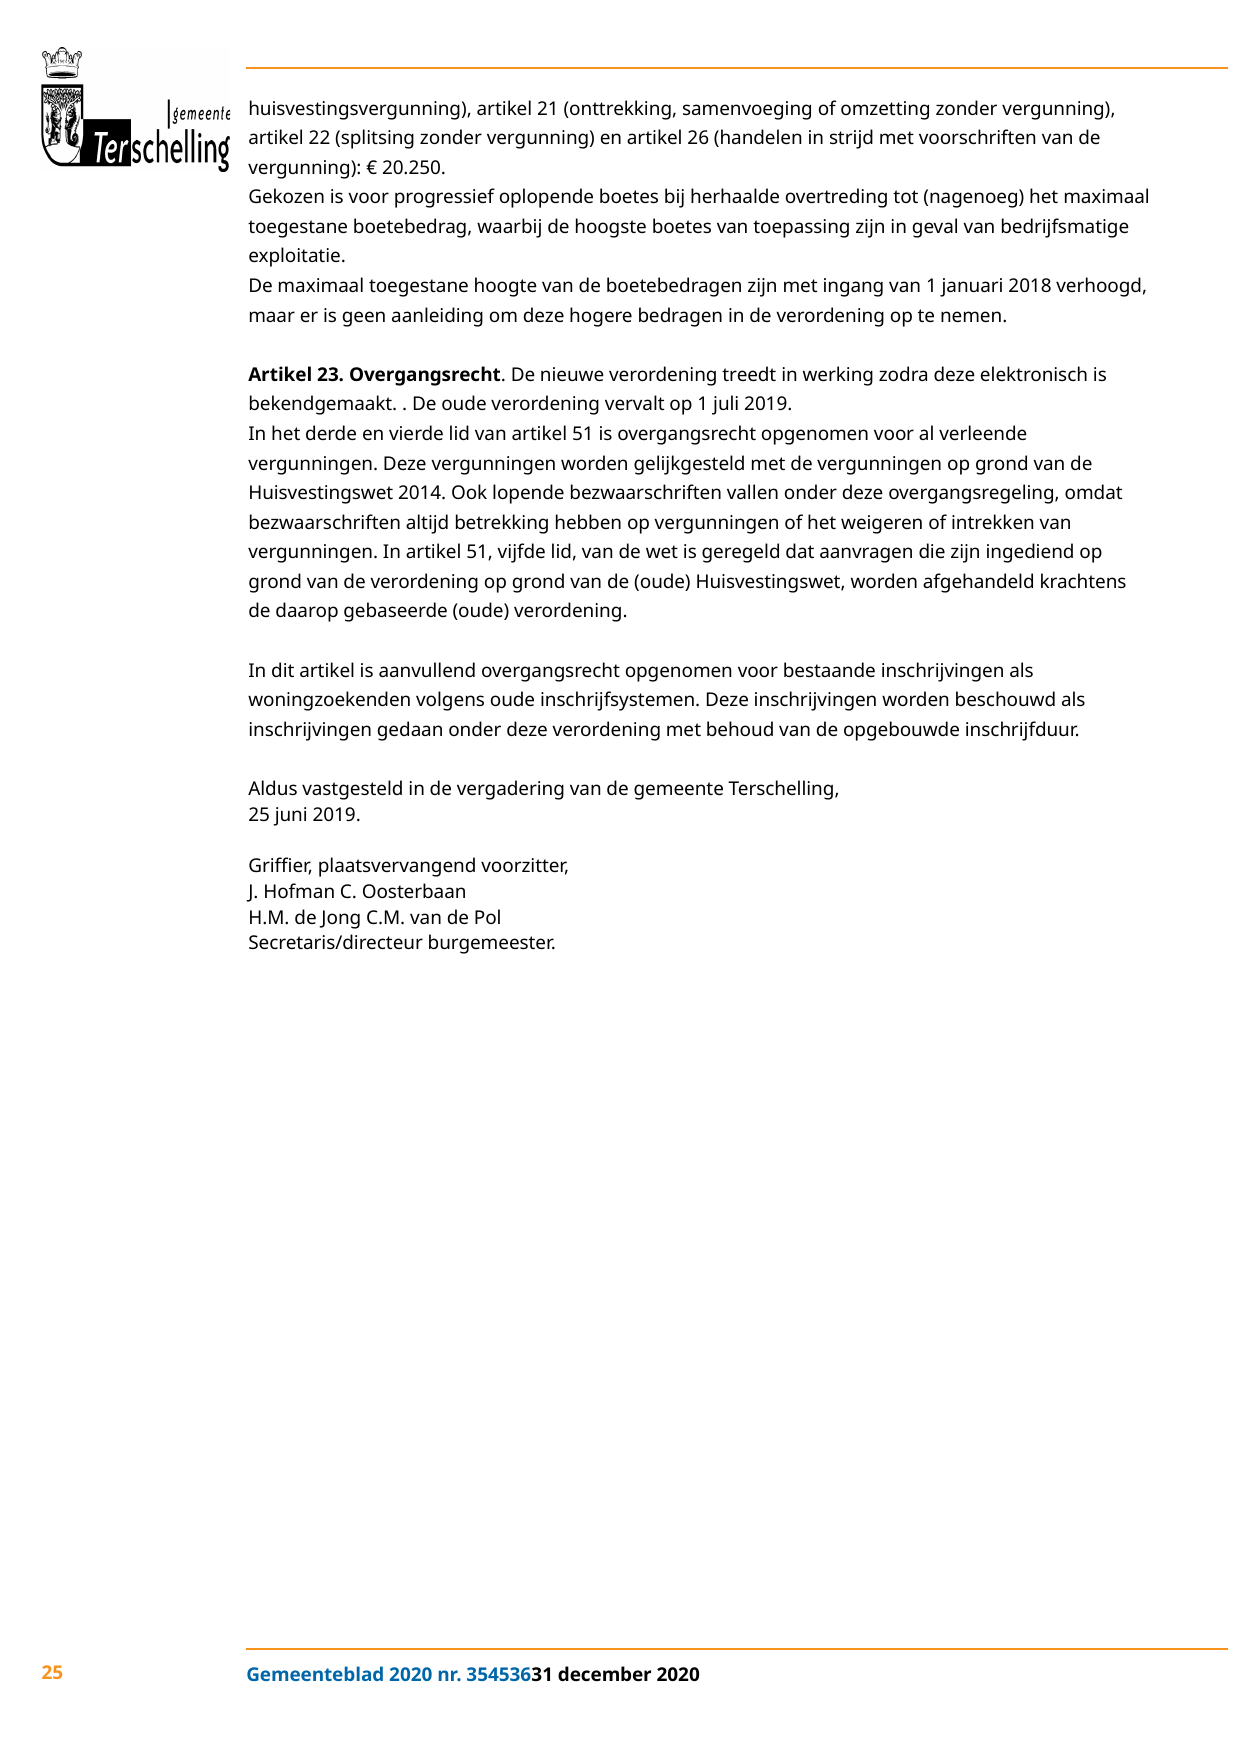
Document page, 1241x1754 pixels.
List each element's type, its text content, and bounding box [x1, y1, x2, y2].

text huisvestingsvergunning), artikel 21 (onttrekking, samenvoeging of omzetting zonder vergunning), artikel 22 (splitsing zonder vergunning) en artikel 26 (handelen in strijd met voorschriften van de vergunning): € 20.250. [248, 95, 1152, 180]
text In dit artikel is aanvullend overgangsrecht opgenomen voor bestaande inschrijvingen als woningzoekenden volgens oude inschrijfsystemen. Deze inschrijvingen worden beschouwd als inschrijvingen gedaan onder deze verordening met behoud van de opgebouwde inschrijfduur. [248, 657, 1152, 742]
picture [41, 47, 231, 172]
text Griffier, plaatsvervangend voorzitter, [248, 852, 1152, 878]
text Artikel 23. Overgangsrecht. De nieuwe verordening treedt in werking zodra deze elektronisch is bekendgemaakt. . De oude verordening vervalt op 1 juli 2019. [248, 361, 1152, 416]
text De maximaal toegestane hoogte van de boetebedragen zijn met ingang van 1 januari 2018 verhoogd, maar er is geen aanleiding om deze hogere bedragen in de verordening op te nemen. [248, 272, 1152, 328]
text H.M. de Jong C.M. van de Pol [248, 904, 1152, 929]
text Gekozen is voor progressief oplopende boetes bij herhaalde overtreding tot (nagenoeg) het maximaal toegestane boetebedrag, waarbij de hoogste boetes van toepassing zijn in geval van bedrijfsmatige exploitatie. [248, 183, 1152, 268]
text 25 juni 2019. [248, 801, 1152, 827]
text In het derde en vierde lid van artikel 51 is overgangsrecht opgenomen voor al verleende vergunningen. Deze vergunningen worden gelijkgesteld met de vergunningen op grond van de Huisvestingswet 2014. Ook lopende bezwaarschriften vallen onder deze overgangsregeling, omdat bezwaarschriften altijd betrekking hebben op vergunningen of het weigeren of intrekken van vergunningen. In artikel 51, vijfde lid, van de wet is geregeld dat aanvragen die zijn ingediend op grond van de verordening op grond van de (oude) Huisvestingswet, worden afgehandeld krachtens de daarop gebaseerde (oude) verordening. [248, 420, 1152, 623]
text J. Hofman C. Oosterbaan [248, 878, 1152, 904]
text Secretaris/directeur burgemeester. [248, 929, 1152, 955]
text Aldus vastgesteld in de vergadering van de gemeente Terschelling, [248, 775, 1152, 801]
